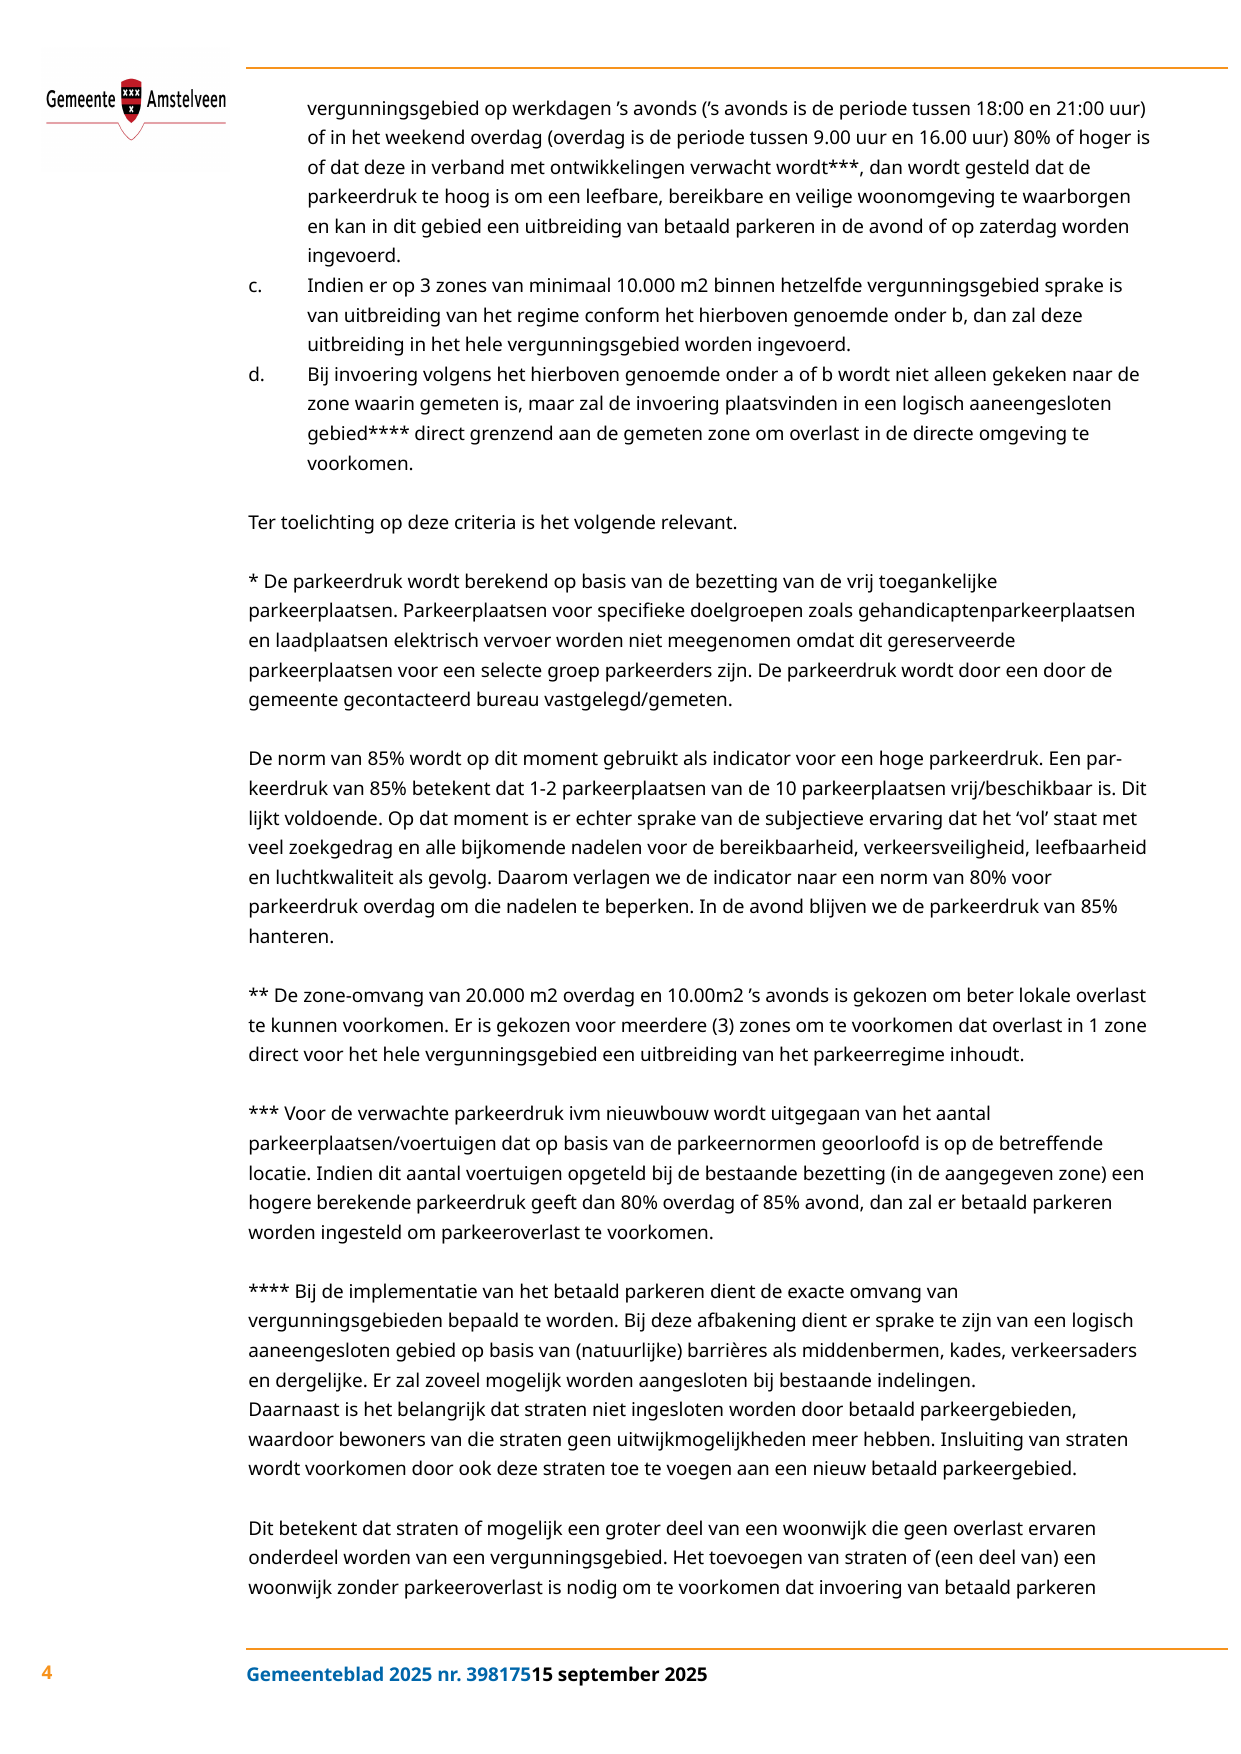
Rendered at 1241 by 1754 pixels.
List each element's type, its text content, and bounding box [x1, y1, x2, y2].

text *** Voor de verwachte parkeerdruk ivm nieuwbouw wordt uitgegaan van het aantal parkeerplaatsen/voertuigen dat op basis van de parkeernormen geoorloofd is op de betreffende locatie. Indien dit aantal voertuigen opgeteld bij de bestaande bezetting (in de aangegeven zone) een hogere berekende parkeerdruk geeft dan 80% overdag of 85% avond, dan zal er betaald parkeren worden ingesteld om parkeeroverlast te voorkomen. [248, 1101, 1152, 1245]
list Indien er op 3 zones van minimaal 10.000 m2 binnen hetzelfde vergunningsgebied sprake is van uitbreiding van het regime conform het hierboven genoemde onder b, dan zal deze uitbreiding in het hele vergunningsgebied worden ingevoerd. [248, 272, 1152, 357]
text Dit betekent dat straten of mogelijk een groter deel van een woonwijk die geen overlast ervaren onderdeel worden van een vergunningsgebied. Het toevoegen van straten of (een deel van) een woonwijk zonder parkeeroverlast is nodig om te voorkomen dat invoering van betaald parkeren [248, 1515, 1152, 1600]
text * De parkeerdruk wordt berekend op basis van de bezetting van de vrij toegankelijke parkeerplaatsen. Parkeerplaatsen voor specifieke doelgroepen zoals gehandicaptenparkeerplaatsen en laadplaatsen elektrisch vervoer worden niet meegenomen omdat dit gereserveerde parkeerplaatsen voor een selecte groep parkeerders zijn. De parkeerdruk wordt door een door de gemeente gecontacteerd bureau vastgelegd/gemeten. [248, 568, 1152, 712]
text **** Bij de implementatie van het betaald parkeren dient de exacte omvang van vergunningsgebieden bepaald te worden. Bij deze afbakening dient er sprake te zijn van een logisch aaneengesloten gebied op basis van (natuurlijke) barrières als middenbermen, kades, verkeersaders en dergelijke. Er zal zoveel mogelijk worden aangesloten bij bestaande indelingen. [248, 1278, 1152, 1393]
text Ter toelichting op deze criteria is het volgende relevant. [248, 509, 1152, 535]
list Bij invoering volgens het hierboven genoemde onder a of b wordt niet alleen gekeken naar de zone waarin gemeten is, maar zal de invoering plaatsvinden in een logisch aaneengesloten gebied**** direct grenzend aan de gemeten zone om overlast in de directe omgeving te voorkomen. [248, 361, 1152, 476]
picture [41, 47, 231, 172]
text Daarnaast is het belangrijk dat straten niet ingesloten worden door betaald parkeergebieden, waardoor bewoners van die straten geen uitwijkmogelijkheden meer hebben. Insluiting van straten wordt voorkomen door ook deze straten toe te voegen aan een nieuw betaald parkeergebied. [248, 1396, 1152, 1481]
text De norm van 85% wordt op dit moment gebruikt als indicator voor een hoge parkeerdruk. Een par-keerdruk van 85% betekent dat 1-2 parkeerplaatsen van de 10 parkeerplaatsen vrij/beschikbaar is. Dit lijkt voldoende. Op dat moment is er echter sprake van de subjectieve ervaring dat het ‘vol’ staat met veel zoekgedrag en alle bijkomende nadelen voor de bereikbaarheid, verkeersveiligheid, leefbaarheid en luchtkwaliteit als gevolg. Daarom verlagen we de indicator naar een norm van 80% voor parkeerdruk overdag om die nadelen te beperken. In de avond blijven we de parkeerdruk van 85% hanteren. [248, 746, 1152, 949]
text ** De zone-omvang van 20.000 m2 overdag en 10.00m2 ’s avonds is gekozen om beter lokale overlast te kunnen voorkomen. Er is gekozen voor meerdere (3) zones om te voorkomen dat overlast in 1 zone direct voor het hele vergunningsgebied een uitbreiding van het parkeerregime inhoudt. [248, 982, 1152, 1067]
list vergunningsgebied op werkdagen ’s avonds (’s avonds is de periode tussen 18:00 en 21:00 uur) of in het weekend overdag (overdag is de periode tussen 9.00 uur en 16.00 uur) 80% of hoger is of dat deze in verband met ontwikkelingen verwacht wordt***, dan wordt gesteld dat de parkeerdruk te hoog is om een leefbare, bereikbare en veilige woonomgeving te waarborgen en kan in dit gebied een uitbreiding van betaald parkeren in de avond of op zaterdag worden ingevoerd. [248, 95, 1152, 268]
